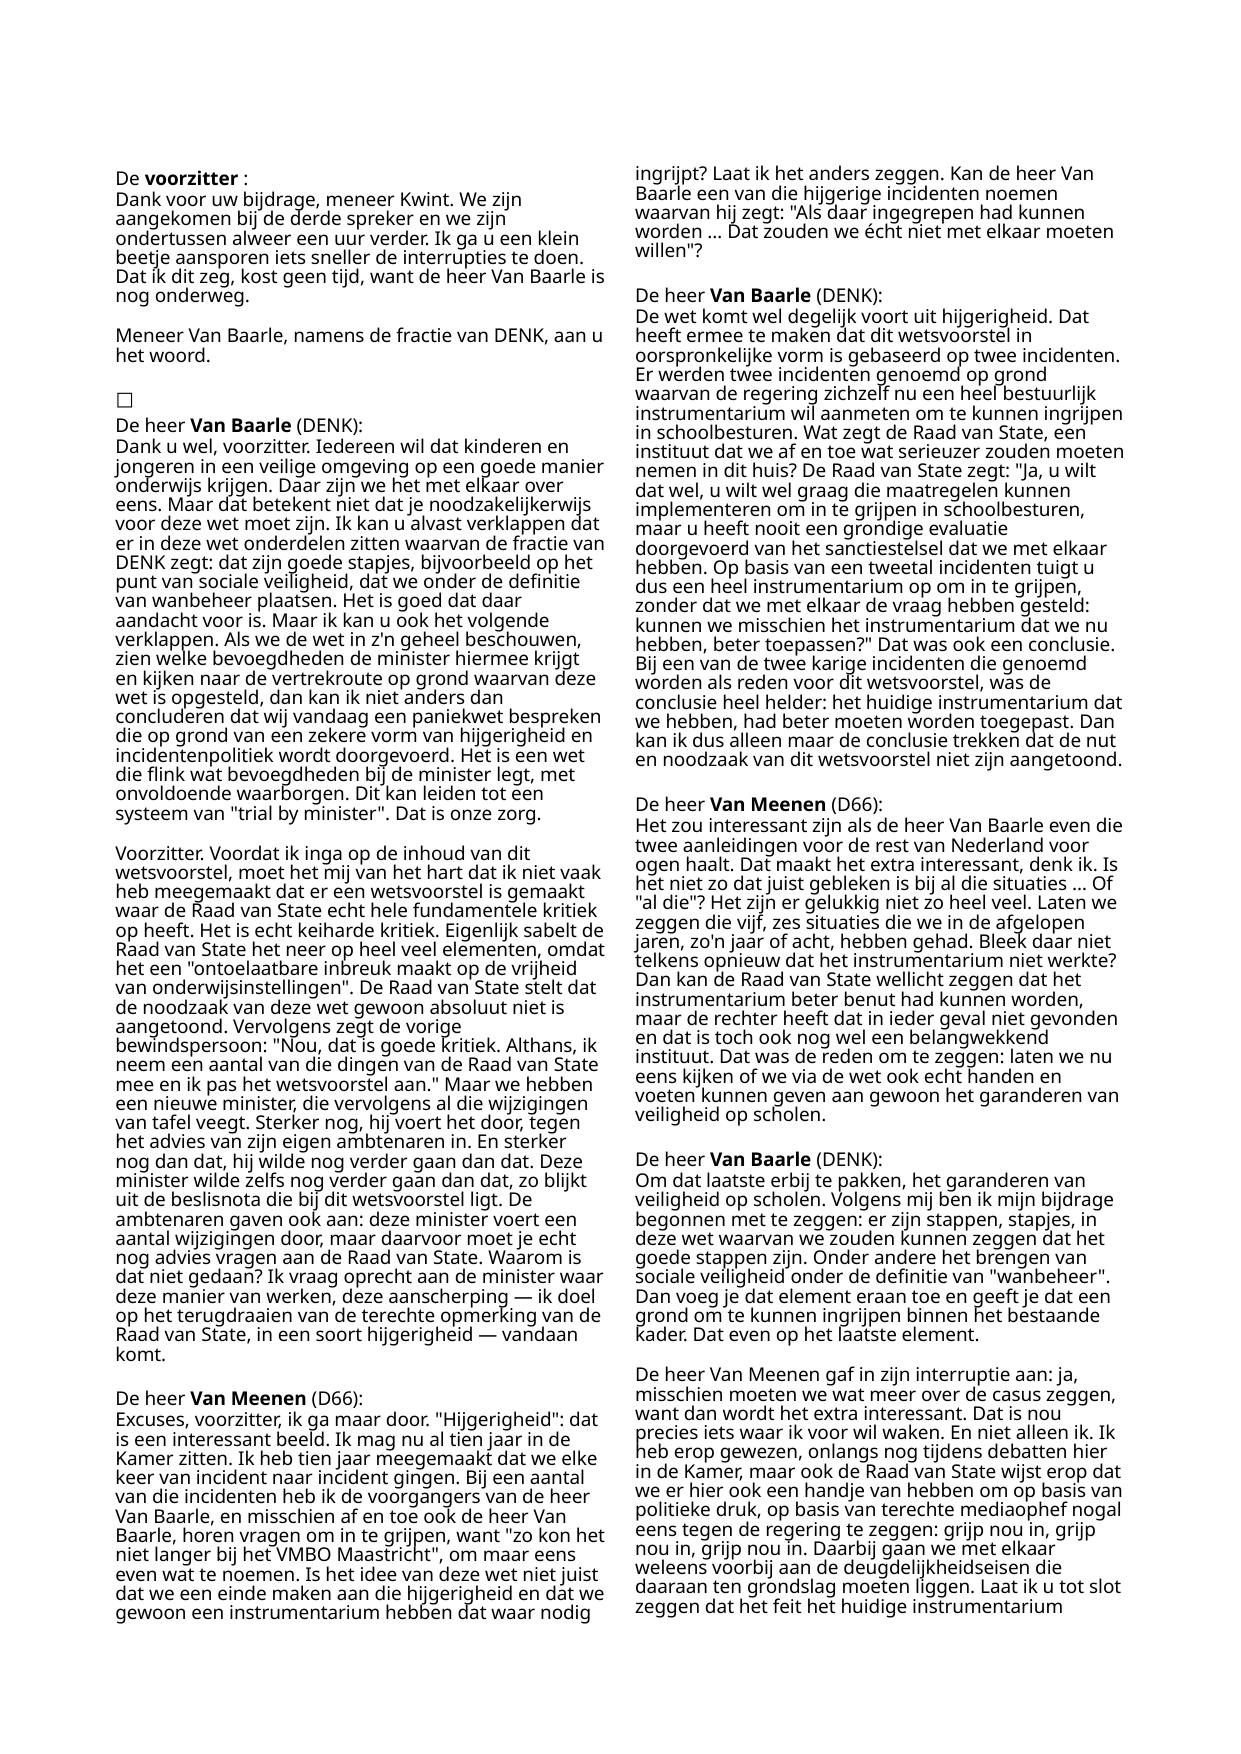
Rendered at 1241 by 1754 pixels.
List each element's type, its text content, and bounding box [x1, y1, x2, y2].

text Het zou interessant zijn als de heer Van Baarle even die twee aanleidingen voor de rest van Nederland voor ogen haalt. Dat maakt het extra interessant, denk ik. Is het niet zo dat juist gebleken is bij al die situaties … Of "al die"? Het zijn er gelukkig niet zo heel veel. Laten we zeggen die vijf, zes situaties die we in de afgelopen jaren, zo'n jaar of acht, hebben gehad. Bleek daar niet telkens opnieuw dat het instrumentarium niet werkte? Dan kan de Raad van State wellicht zeggen dat het instrumentarium beter benut had kunnen worden, maar de rechter heeft dat in ieder geval niet gevonden en dat is toch ook nog wel een belangwekkend instituut. Dat was de reden om te zeggen: laten we nu eens kijken of we via de wet ook echt handen en voeten kunnen geven aan gewoon het garanderen van veiligheid op scholen. [635, 817, 1125, 1126]
text De heer Van Baarle (DENK): [115, 413, 605, 438]
text De voorzitter : [115, 165, 605, 191]
text De heer Van Meenen (D66): [115, 1386, 605, 1411]
text Excuses, voorzitter, ik ga maar door. "Hijgerigheid": dat is een interessant beeld. Ik mag nu al tien jaar in de Kamer zitten. Ik heb tien jaar meegemaakt dat we elke keer van incident naar incident gingen. Bij een aantal van die incidenten heb ik de voorgangers van de heer Van Baarle, en misschien af en toe ook de heer Van Baarle, horen vragen om in te grijpen, want "zo kon het niet langer bij het VMBO Maastricht", om maar eens even wat te noemen. Is het idee van deze wet niet juist dat we een einde maken aan die hijgerigheid en dat we gewoon een instrumentarium hebben dat waar nodig [115, 1411, 605, 1623]
text Meneer Van Baarle, namens de fractie van DENK, aan u het woord. [115, 327, 605, 366]
text Dank u wel, voorzitter. Iedereen wil dat kinderen en jongeren in een veilige omgeving op een goede manier onderwijs krijgen. Daar zijn we het met elkaar over eens. Maar dat betekent niet dat je noodzakelijkerwijs voor deze wet moet zijn. Ik kan u alvast verklappen dat er in deze wet onderdelen zitten waarvan de fractie van DENK zegt: dat zijn goede stapjes, bijvoorbeeld op het punt van sociale veiligheid, dat we onder de definitie van wanbeheer plaatsen. Het is goed dat daar aandacht voor is. Maar ik kan u ook het volgende verklappen. Als we de wet in z'n geheel beschouwen, zien welke bevoegdheden de minister hiermee krijgt en kijken naar de vertrekroute op grond waarvan deze wet is opgesteld, dan kan ik niet anders dan concluderen dat wij vandaag een paniekwet bespreken die op grond van een zekere vorm van hijgerigheid en incidentenpolitiek wordt doorgevoerd. Het is een wet die flink wat bevoegdheden bij de minister legt, met onvoldoende waarborgen. Dit kan leiden tot een systeem van "trial by minister". Dat is onze zorg. [115, 438, 605, 824]
text ingrijpt? Laat ik het anders zeggen. Kan de heer Van Baarle een van die hijgerige incidenten noemen waarvan hij zegt: "Als daar ingegrepen had kunnen worden … Dat zouden we écht niet met elkaar moeten willen"? [635, 165, 1125, 262]
text Dank voor uw bijdrage, meneer Kwint. We zijn aangekomen bij de derde spreker en we zijn ondertussen alweer een uur verder. Ik ga u een klein beetje aansporen iets sneller de interrupties te doen. Dat ik dit zeg, kost geen tijd, want de heer Van Baarle is nog onderweg. [115, 191, 605, 307]
text De heer Van Meenen gaf in zijn interruptie aan: ja, misschien moeten we wat meer over de casus zeggen, want dan wordt het extra interessant. Dat is nou precies iets waar ik voor wil waken. En niet alleen ik. Ik heb erop gewezen, onlangs nog tijdens debatten hier in de Kamer, maar ook de Raad van State wijst erop dat we er hier ook een handje van hebben om op basis van politieke druk, op basis van terechte mediaophef nogal eens tegen de regering te zeggen: grijp nou in, grijp nou in, grijp nou in. Daarbij gaan we met elkaar weleens voorbij aan de deugdelijkheidseisen die daaraan ten grondslag moeten liggen. Laat ik u tot slot zeggen dat het feit het huidige instrumentarium [635, 1366, 1125, 1617]
text Om dat laatste erbij te pakken, het garanderen van veiligheid op scholen. Volgens mij ben ik mijn bijdrage begonnen met te zeggen: er zijn stappen, stapjes, in deze wet waarvan we zouden kunnen zeggen dat het goede stappen zijn. Onder andere het brengen van sociale veiligheid onder de definitie van "wanbeheer". Dan voeg je dat element eraan toe en geeft je dat een grond om te kunnen ingrijpen binnen het bestaande kader. Dat even op het laatste element. [635, 1172, 1125, 1346]
text De heer Van Baarle (DENK): [635, 1146, 1125, 1172]
text ⬜ [115, 387, 605, 413]
text De heer Van Baarle (DENK): [635, 282, 1125, 308]
text Voorzitter. Voordat ik inga op de inhoud van dit wetsvoorstel, moet het mij van het hart dat ik niet vaak heb meegemaakt dat er een wetsvoorstel is gemaakt waar de Raad van State echt hele fundamentele kritiek op heeft. Het is echt keiharde kritiek. Eigenlijk sabelt de Raad van State het neer op heel veel elementen, omdat het een "ontoelaatbare inbreuk maakt op de vrijheid van onderwijsinstellingen". De Raad van State stelt dat de noodzaak van deze wet gewoon absoluut niet is aangetoond. Vervolgens zegt de vorige bewindspersoon: "Nou, dat is goede kritiek. Althans, ik neem een aantal van die dingen van de Raad van State mee en ik pas het wetsvoorstel aan." Maar we hebben een nieuwe minister, die vervolgens al die wijzigingen van tafel veegt. Sterker nog, hij voert het door, tegen het advies van zijn eigen ambtenaren in. En sterker nog dan dat, hij wilde nog verder gaan dan dat. Deze minister wilde zelfs nog verder gaan dan dat, zo blijkt uit de beslisnota die bij dit wetsvoorstel ligt. De ambtenaren gaven ook aan: deze minister voert een aantal wijzigingen door, maar daarvoor moet je echt nog advies vragen aan de Raad van State. Waarom is dat niet gedaan? Ik vraag oprecht aan de minister waar deze manier van werken, deze aanscherping — ik doel op het terugdraaien van de terechte opmerking van de Raad van State, in een soort hijgerigheid — vandaan komt. [115, 844, 605, 1365]
text De wet komt wel degelijk voort uit hijgerigheid. Dat heeft ermee te maken dat dit wetsvoorstel in oorspronkelijke vorm is gebaseerd op twee incidenten. Er werden twee incidenten genoemd op grond waarvan de regering zichzelf nu een heel bestuurlijk instrumentarium wil aanmeten om te kunnen ingrijpen in schoolbesturen. Wat zegt de Raad van State, een instituut dat we af en toe wat serieuzer zouden moeten nemen in dit huis? De Raad van State zegt: "Ja, u wilt dat wel, u wilt wel graag die maatregelen kunnen implementeren om in te grijpen in schoolbesturen, maar u heeft nooit een grondige evaluatie doorgevoerd van het sanctiestelsel dat we met elkaar hebben. Op basis van een tweetal incidenten tuigt u dus een heel instrumentarium op om in te grijpen, zonder dat we met elkaar de vraag hebben gesteld: kunnen we misschien het instrumentarium dat we nu hebben, beter toepassen?" Dat was ook een conclusie. Bij een van de twee karige incidenten die genoemd worden als reden voor dit wetsvoorstel, was de conclusie heel helder: het huidige instrumentarium dat we hebben, had beter moeten worden toegepast. Dan kan ik dus alleen maar de conclusie trekken dat de nut en noodzaak van dit wetsvoorstel niet zijn aangetoond. [635, 308, 1125, 771]
text De heer Van Meenen (D66): [635, 792, 1125, 817]
